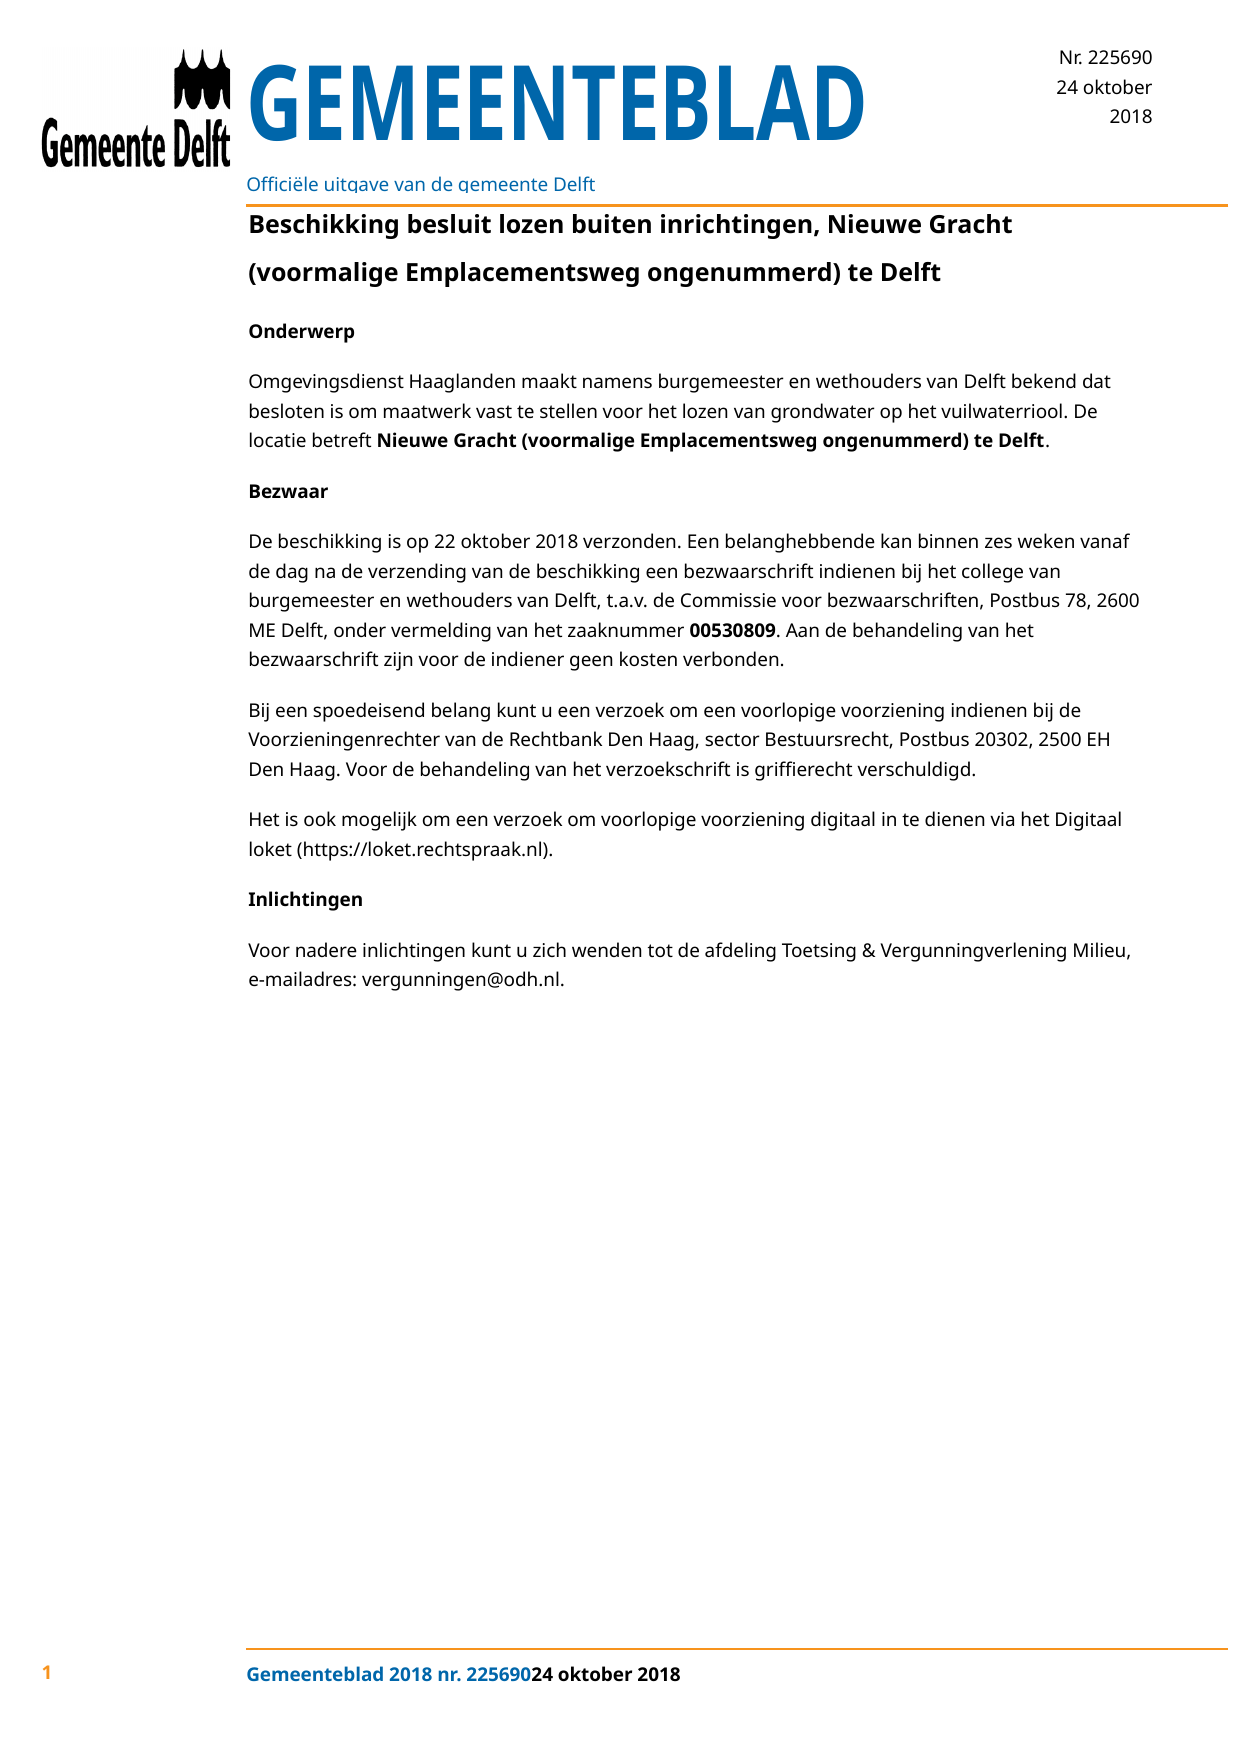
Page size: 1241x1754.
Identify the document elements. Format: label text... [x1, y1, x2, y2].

text Omgevingsdienst Haaglanden maakt namens burgemeester en wethouders van Delft bekend dat besloten is om maatwerk vast te stellen voor het lozen van grondwater op het vuilwaterriool. De locatie betreft Nieuwe Gracht (voormalige Emplacementsweg ongenummerd) te Delft. [248, 368, 1152, 453]
text De beschikking is op 22 oktober 2018 verzonden. Een belanghebbende kan binnen zes weken vanaf de dag na de verzending van de beschikking een bezwaarschrift indienen bij het college van burgemeester en wethouders van Delft, t.a.v. de Commissie voor bezwaarschriften, Postbus 78, 2600 ME Delft, onder vermelding van het zaaknummer 00530809. Aan de behandeling van het bezwaarschrift zijn voor de indiener geen kosten verbonden. [248, 528, 1152, 672]
text Inlichtingen [248, 887, 1152, 912]
text Bezwaar [248, 478, 1152, 504]
text Beschikking besluit lozen buiten inrichtingen, Nieuwe Gracht (voormalige Emplacementsweg ongenummerd) te Delft [248, 207, 1152, 288]
text Bij een spoedeisend belang kunt u een verzoek om een voorlopige voorziening indienen bij de Voorzieningenrechter van de Rechtbank Den Haag, sector Bestuursrecht, Postbus 20302, 2500 EH Den Haag. Voor de behandeling van het verzoekschrift is griffierecht verschuldigd. [248, 697, 1152, 782]
text Onderwerp [248, 318, 1152, 344]
text Voor nadere inlichtingen kunt u zich wenden tot de afdeling Toetsing & Vergunningverlening Milieu, e-mailadres: vergunningen@odh.nl. [248, 937, 1152, 992]
text Het is ook mogelijk om een verzoek om voorlopige voorziening digitaal in te dienen via het Digitaal loket (https://loket.rechtspraak.nl). [248, 807, 1152, 862]
picture [41, 47, 231, 172]
